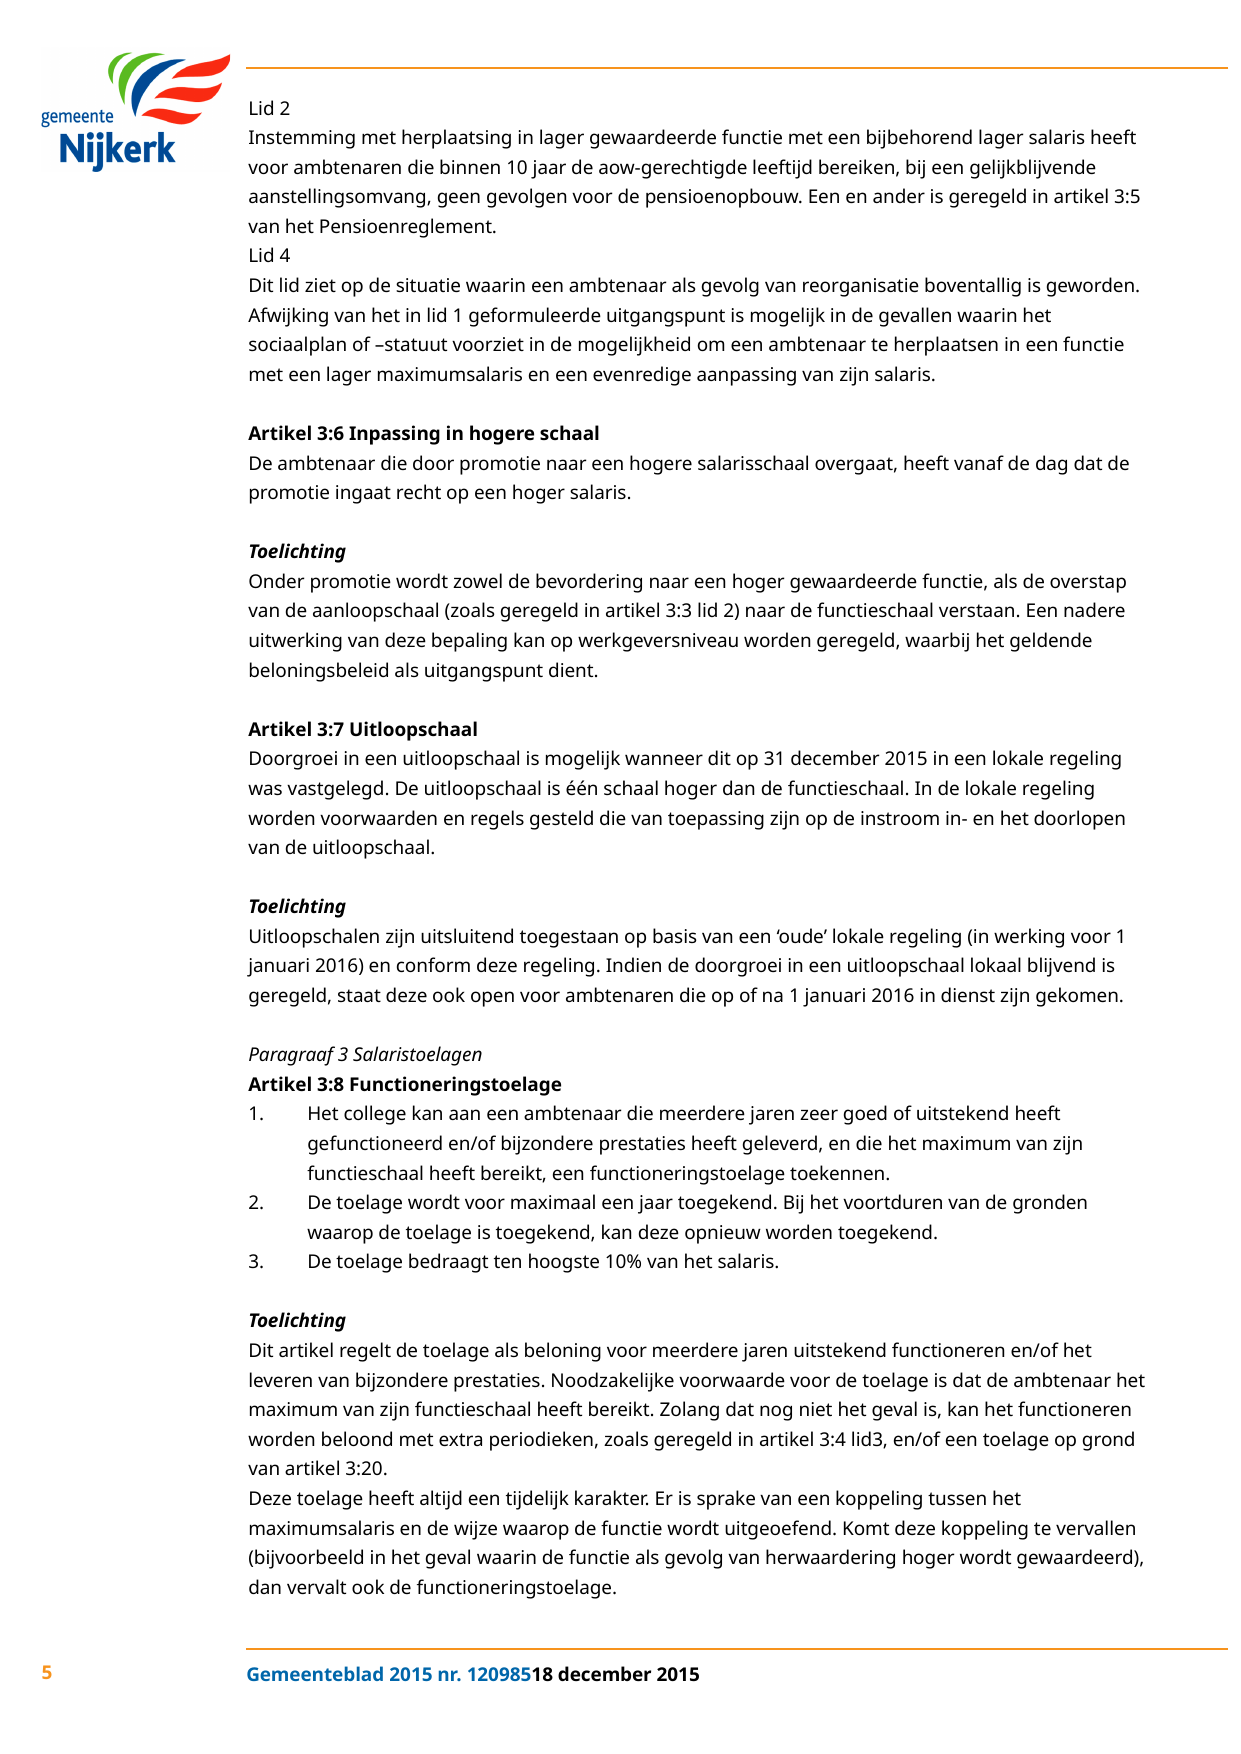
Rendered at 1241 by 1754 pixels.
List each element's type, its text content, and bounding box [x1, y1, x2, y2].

text Toelichting [248, 1308, 1152, 1333]
text Doorgroei in een uitloopschaal is mogelijk wanneer dit op 31 december 2015 in een lokale regeling was vastgelegd. De uitloopschaal is één schaal hoger dan de functieschaal. In de lokale regeling worden voorwaarden en regels gesteld die van toepassing zijn op de instroom in- en het doorlopen van de uitloopschaal. [248, 746, 1152, 860]
text Lid 4 [248, 243, 1152, 268]
text Deze toelage heeft altijd een tijdelijk karakter. Er is sprake van een koppeling tussen het maximumsalaris en de wijze waarop de functie wordt uitgeoefend. Komt deze koppeling te vervallen (bijvoorbeeld in het geval waarin de functie als gevolg van herwaardering hoger wordt gewaardeerd), dan vervalt ook de functioneringstoelage. [248, 1485, 1152, 1600]
text Lid 2 [248, 95, 1152, 121]
text Artikel 3:8 Functioneringstoelage [248, 1071, 1152, 1097]
text De ambtenaar die door promotie naar een hogere salarisschaal overgaat, heeft vanaf de dag dat de promotie ingaat recht op een hoger salaris. [248, 450, 1152, 505]
text Onder promotie wordt zowel de bevordering naar een hoger gewaardeerde functie, als de overstap van de aanloopschaal (zoals geregeld in artikel 3:3 lid 2) naar de functieschaal verstaan. Een nadere uitwerking van deze bepaling kan op werkgeversniveau worden geregeld, waarbij het geldende beloningsbeleid als uitgangspunt dient. [248, 568, 1152, 683]
text Dit lid ziet op de situatie waarin een ambtenaar als gevolg van reorganisatie boventallig is geworden. Afwijking van het in lid 1 geformuleerde uitgangspunt is mogelijk in de gevallen waarin het sociaalplan of –statuut voorziet in de mogelijkheid om een ambtenaar te herplaatsen in een functie met een lager maximumsalaris en een evenredige aanpassing van zijn salaris. [248, 272, 1152, 387]
text Uitloopschalen zijn uitsluitend toegestaan op basis van een ‘oude’ lokale regeling (in werking voor 1 januari 2016) en conform deze regeling. Indien de doorgroei in een uitloopschaal lokaal blijvend is geregeld, staat deze ook open voor ambtenaren die op of na 1 januari 2016 in dienst zijn gekomen. [248, 923, 1152, 1008]
picture [41, 47, 231, 172]
list Het college kan aan een ambtenaar die meerdere jaren zeer goed of uitstekend heeft gefunctioneerd en/of bijzondere prestaties heeft geleverd, en die het maximum van zijn functieschaal heeft bereikt, een functioneringstoelage toekennen. [248, 1101, 1152, 1186]
text Toelichting [248, 538, 1152, 564]
list De toelage bedraagt ten hoogste 10% van het salaris. [248, 1248, 1152, 1274]
text Instemming met herplaatsing in lager gewaardeerde functie met een bijbehorend lager salaris heeft voor ambtenaren die binnen 10 jaar de aow-gerechtigde leeftijd bereiken, bij een gelijkblijvende aanstellingsomvang, geen gevolgen voor de pensioenopbouw. Een en ander is geregeld in artikel 3:5 van het Pensioenreglement. [248, 124, 1152, 239]
list De toelage wordt voor maximaal een jaar toegekend. Bij het voortduren van de gronden waarop de toelage is toegekend, kan deze opnieuw worden toegekend. [248, 1189, 1152, 1245]
text Dit artikel regelt de toelage als beloning voor meerdere jaren uitstekend functioneren en/of het leveren van bijzondere prestaties. Noodzakelijke voorwaarde voor de toelage is dat de ambtenaar het maximum van zijn functieschaal heeft bereikt. Zolang dat nog niet het geval is, kan het functioneren worden beloond met extra periodieken, zoals geregeld in artikel 3:4 lid3, en/of een toelage op grond van artikel 3:20. [248, 1337, 1152, 1481]
text Toelichting [248, 893, 1152, 919]
text Artikel 3:6 Inpassing in hogere schaal [248, 420, 1152, 446]
text Artikel 3:7 Uitloopschaal [248, 716, 1152, 742]
text Paragraaf 3 Salaristoelagen [248, 1041, 1152, 1067]
